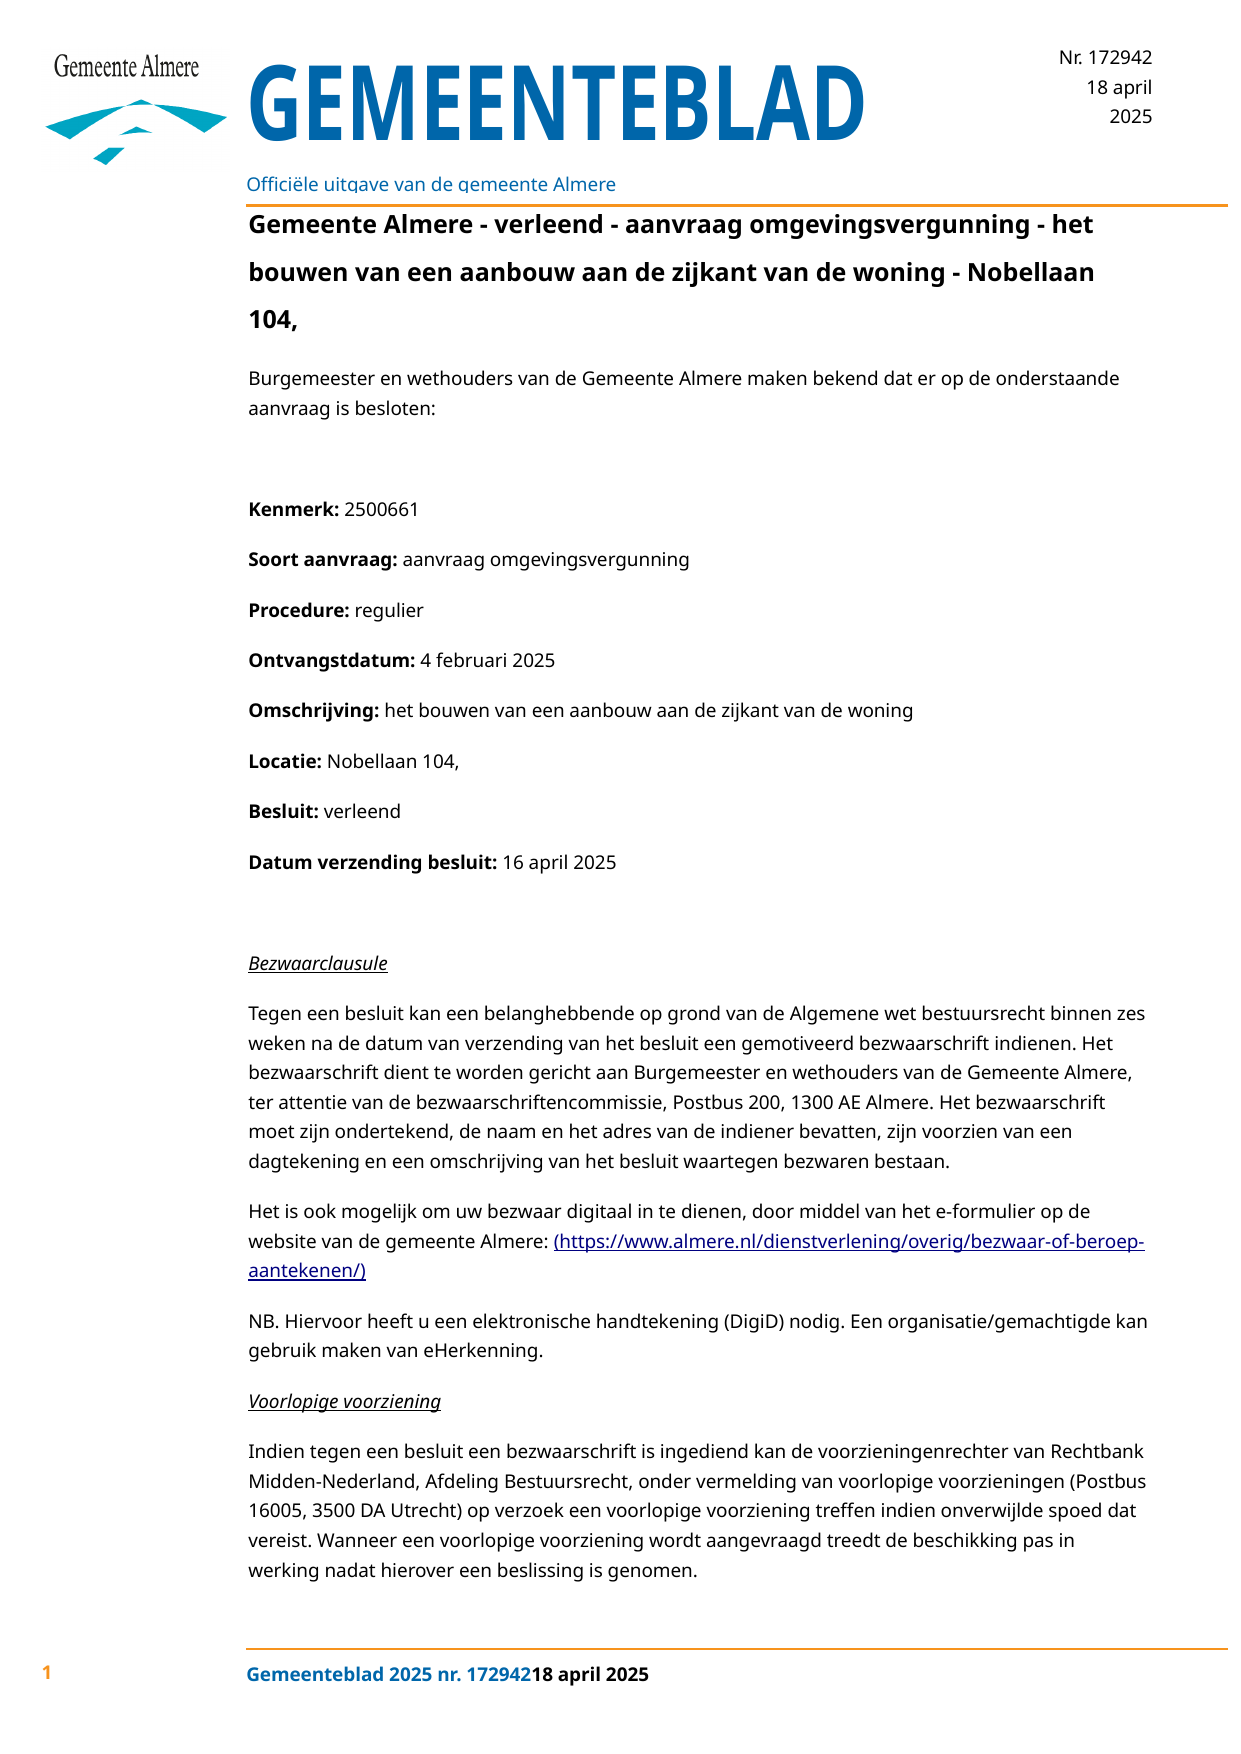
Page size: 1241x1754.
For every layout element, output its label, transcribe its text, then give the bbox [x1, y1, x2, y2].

picture [41, 47, 231, 172]
text Besluit: verleend [248, 798, 1152, 824]
text Ontvangstdatum: 4 februari 2025 [248, 647, 1152, 673]
text Kenmerk: 2500661 [248, 496, 1152, 522]
text Gemeente Almere - verleend - aanvraag omgevingsvergunning - het bouwen van een aanbouw aan de zijkant van de woning - Nobellaan 104, [248, 207, 1152, 336]
text Bezwaarclausule [248, 950, 1152, 975]
text NB. Hiervoor heeft u een elektronische handtekening (DigiD) nodig. Een organisatie/gemachtigde kan gebruik maken van eHerkenning. [248, 1308, 1152, 1363]
text Procedure: regulier [248, 597, 1152, 622]
text Omschrijving: het bouwen van een aanbouw aan de zijkant van de woning [248, 698, 1152, 723]
text Datum verzending besluit: 16 april 2025 [248, 849, 1152, 874]
text Locatie: Nobellaan 104, [248, 748, 1152, 774]
text Voorlopige voorziening [248, 1388, 1152, 1414]
text Burgemeester en wethouders van de Gemeente Almere maken bekend dat er op de onderstaande aanvraag is besloten: [248, 366, 1152, 421]
text Indien tegen een besluit een bezwaarschrift is ingediend kan de voorzieningenrechter van Rechtbank Midden-Nederland, Afdeling Bestuursrecht, onder vermelding van voorlopige voorzieningen (Postbus 16005, 3500 DA Utrecht) op verzoek een voorlopige voorziening treffen indien onverwijlde spoed dat vereist. Wanneer een voorlopige voorziening wordt aangevraagd treedt de beschikking pas in werking nadat hierover een beslissing is genomen. [248, 1438, 1152, 1582]
text Het is ook mogelijk om uw bezwaar digitaal in te dienen, door middel van het e-formulier op de website van de gemeente Almere: (https://www.almere.nl/dienstverlening/overig/bezwaar-of-beroep-aantekenen/) [248, 1198, 1152, 1283]
text Tegen een besluit kan een belanghebbende op grond van de Algemene wet bestuursrecht binnen zes weken na de datum van verzending van het besluit een gemotiveerd bezwaarschrift indienen. Het bezwaarschrift dient te worden gericht aan Burgemeester en wethouders van de Gemeente Almere, ter attentie van de bezwaarschriftencommissie, Postbus 200, 1300 AE Almere. Het bezwaarschrift moet zijn ondertekend, de naam en het adres van de indiener bevatten, zijn voorzien van een dagtekening en een omschrijving van het besluit waartegen bezwaren bestaan. [248, 1000, 1152, 1174]
text Soort aanvraag: aanvraag omgevingsvergunning [248, 546, 1152, 572]
